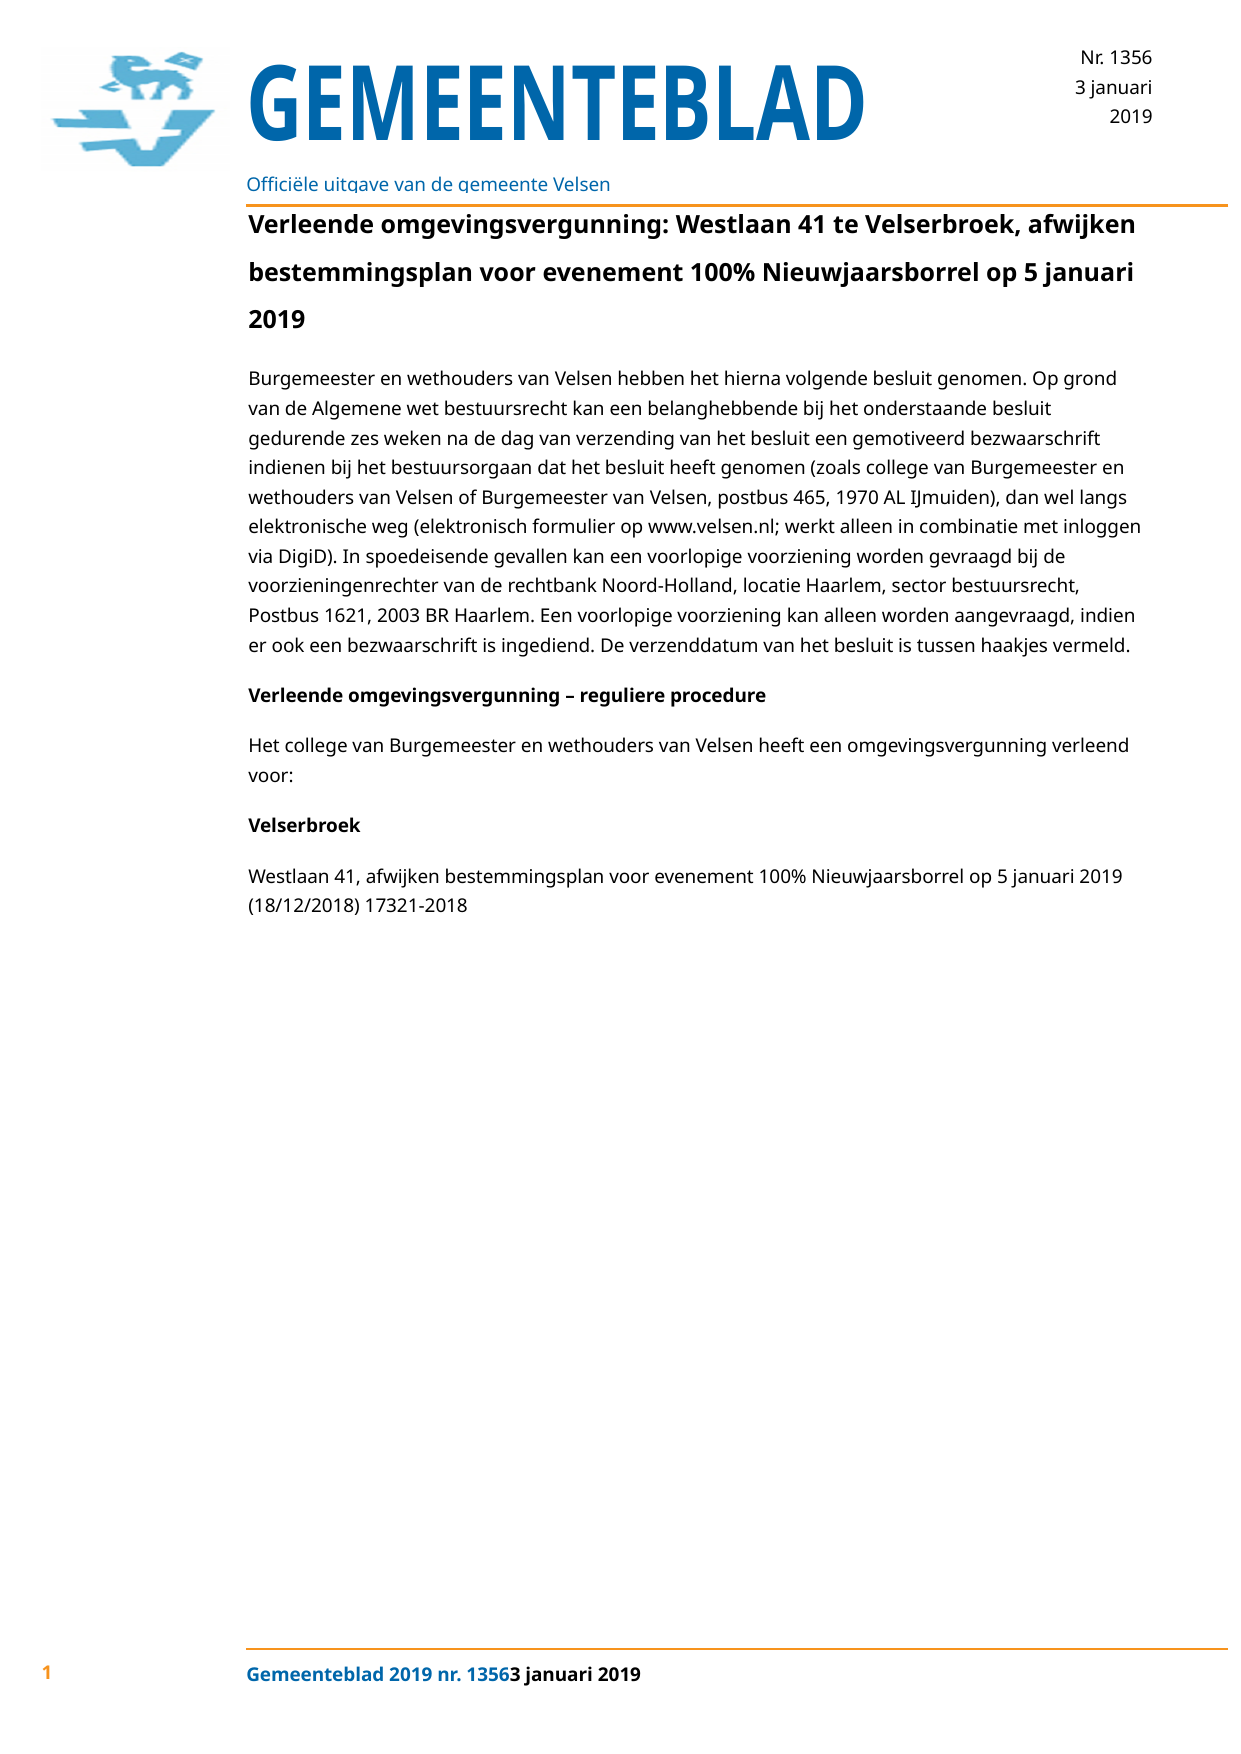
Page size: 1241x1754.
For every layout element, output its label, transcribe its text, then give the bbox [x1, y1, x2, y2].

text Burgemeester en wethouders van Velsen hebben het hierna volgende besluit genomen. Op grond van de Algemene wet bestuursrecht kan een belanghebbende bij het onderstaande besluit gedurende zes weken na de dag van verzending van het besluit een gemotiveerd bezwaarschrift indienen bij het bestuursorgaan dat het besluit heeft genomen (zoals college van Burgemeester en wethouders van Velsen of Burgemeester van Velsen, postbus 465, 1970 AL IJmuiden), dan wel langs elektronische weg (elektronisch formulier op www.velsen.nl; werkt alleen in combinatie met inloggen via DigiD). In spoedeisende gevallen kan een voorlopige voorziening worden gevraagd bij de voorzieningenrechter van de rechtbank Noord-Holland, locatie Haarlem, sector bestuursrecht, Postbus 1621, 2003 BR Haarlem. Een voorlopige voorziening kan alleen worden aangevraagd, indien er ook een bezwaarschrift is ingediend. De verzenddatum van het besluit is tussen haakjes vermeld. [248, 366, 1152, 657]
text Velserbroek [248, 813, 1152, 838]
text Westlaan 41, afwijken bestemmingsplan voor evenement 100% Nieuwjaarsborrel op 5 januari 2019 (18/12/2018) 17321-2018 [248, 863, 1152, 918]
picture [41, 47, 231, 172]
text Verleende omgevingsvergunning: Westlaan 41 te Velserbroek, afwijken bestemmingsplan voor evenement 100% Nieuwjaarsborrel op 5 januari 2019 [248, 207, 1152, 336]
text Het college van Burgemeester en wethouders van Velsen heeft een omgevingsvergunning verleend voor: [248, 733, 1152, 788]
text Verleende omgevingsvergunning – reguliere procedure [248, 682, 1152, 708]
